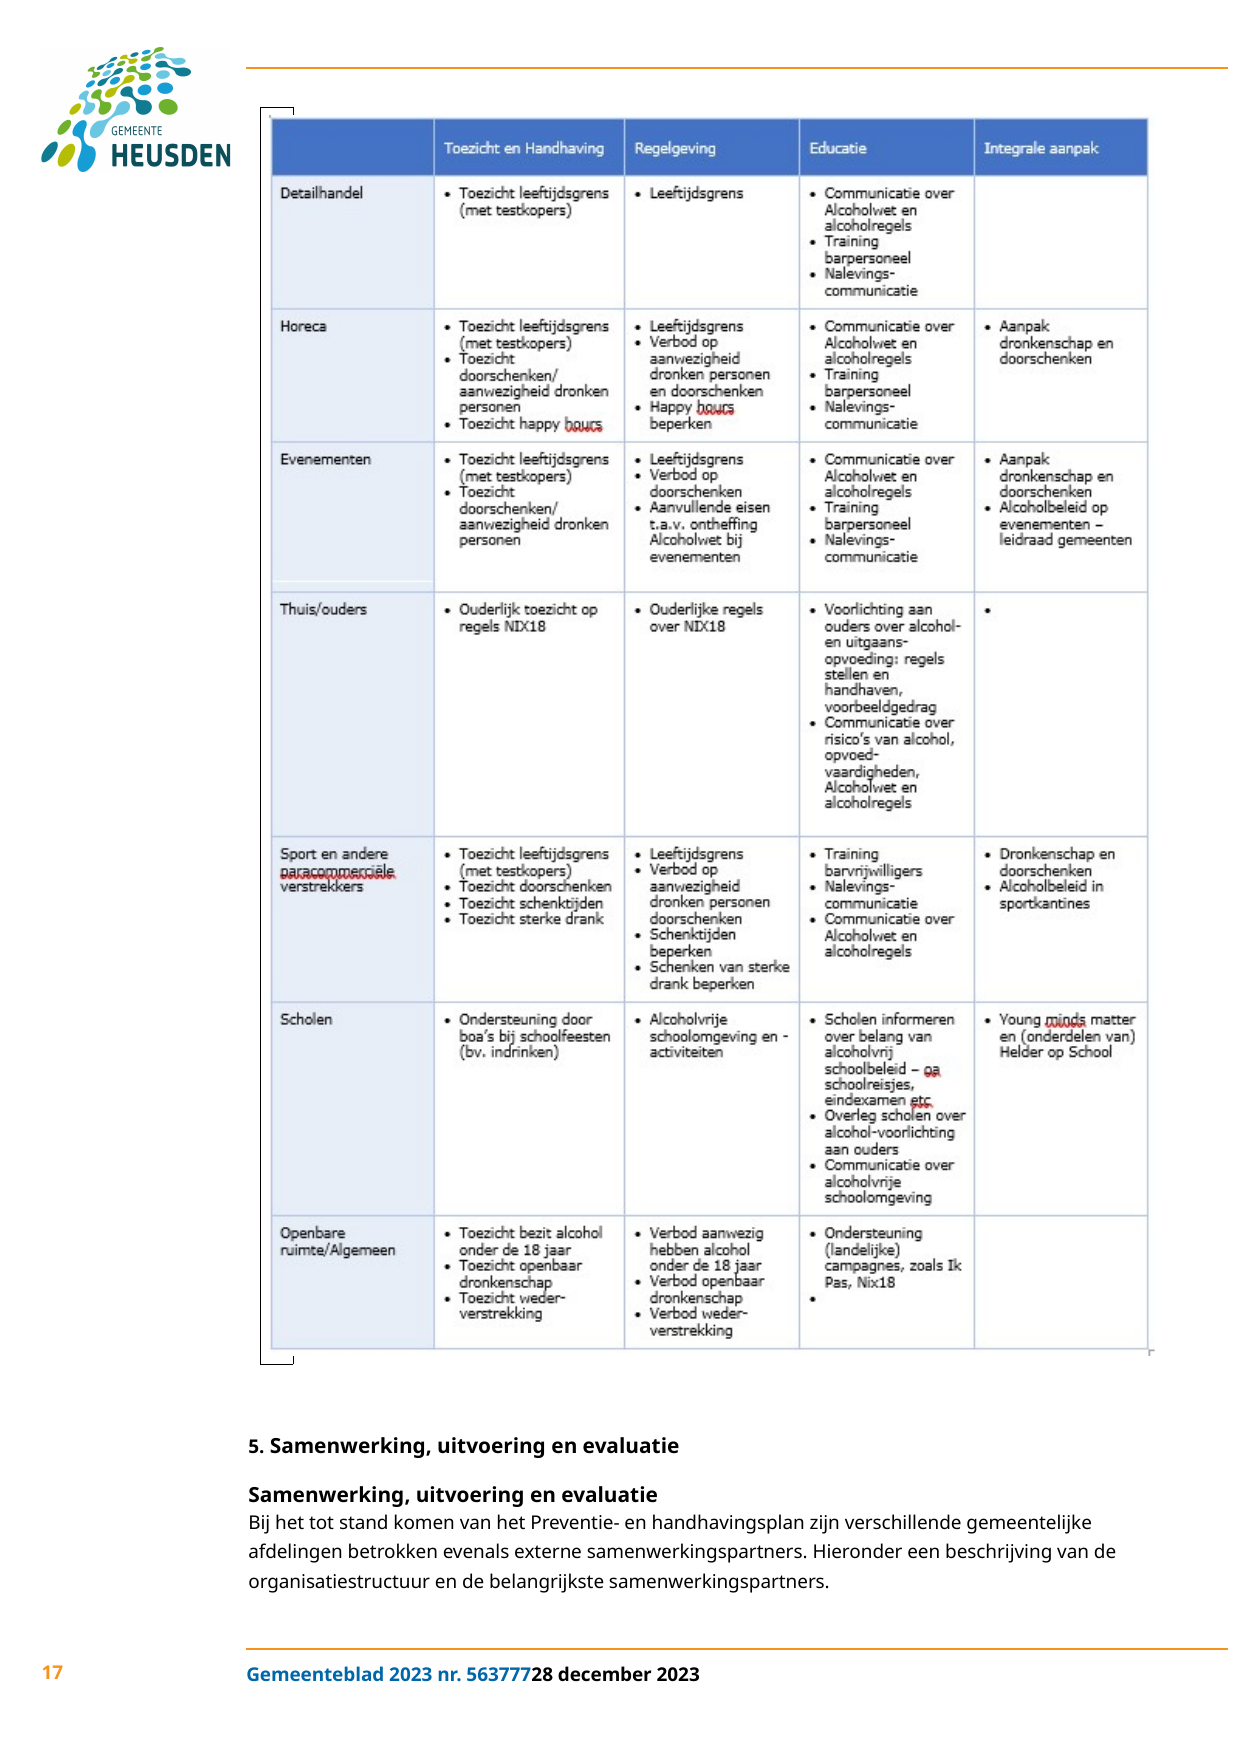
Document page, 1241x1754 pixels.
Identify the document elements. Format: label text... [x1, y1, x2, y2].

text Samenwerking, uitvoering en evaluatie [248, 1480, 1152, 1509]
text Bij het tot stand komen van het Preventie- en handhavingsplan zijn verschillende gemeentelijke afdelingen betrokken evenals externe samenwerkingspartners. Hieronder een beschrijving van de organisatiestructuur en de belangrijkste samenwerkingspartners. [248, 1509, 1152, 1594]
picture [41, 47, 231, 172]
picture [268, 115, 1155, 1356]
text 5. Samenwerking, uitvoering en evaluatie [248, 1431, 1152, 1459]
